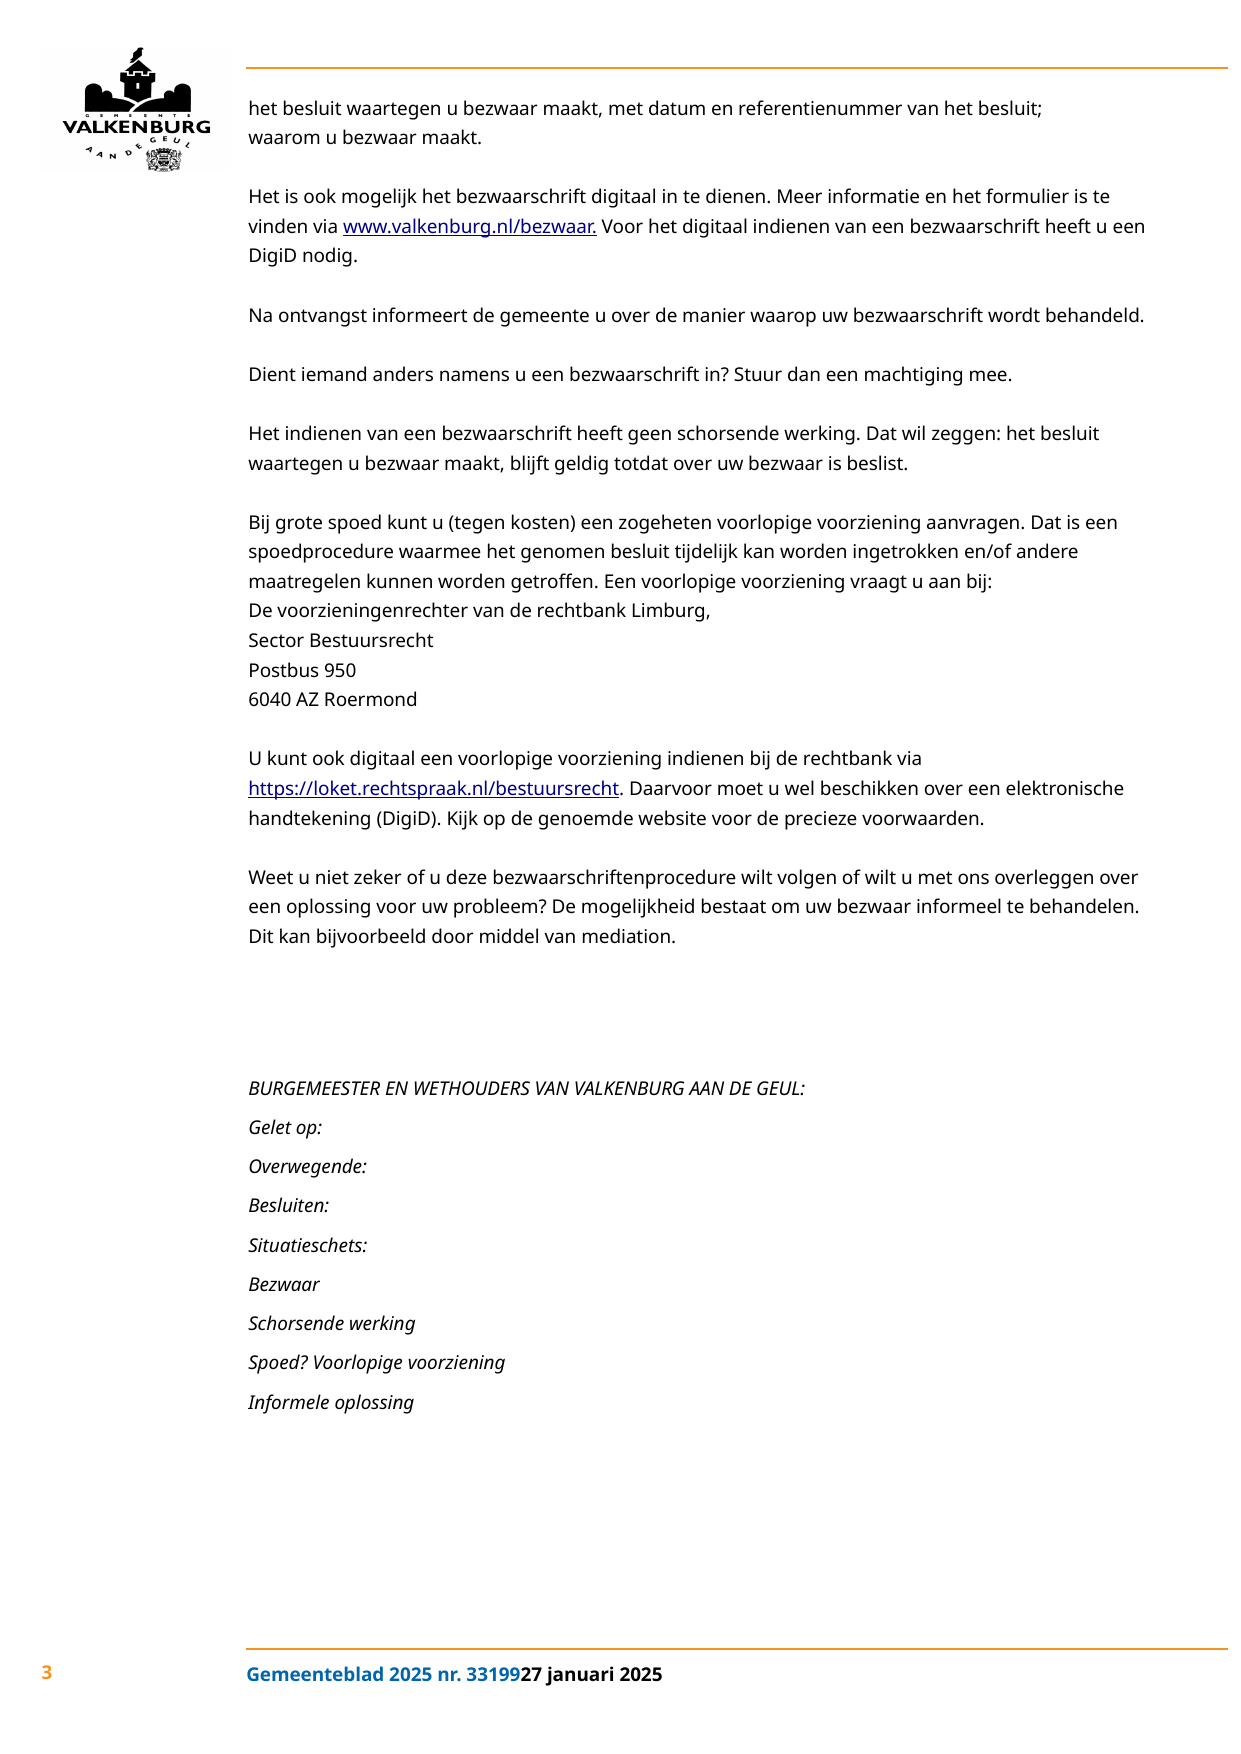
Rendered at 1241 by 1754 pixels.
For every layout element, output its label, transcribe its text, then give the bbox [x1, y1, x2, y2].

text Bij grote spoed kunt u (tegen kosten) een zogeheten voorlopige voorziening aanvragen. Dat is een spoedprocedure waarmee het genomen besluit tijdelijk kan worden ingetrokken en/of andere maatregelen kunnen worden getroffen. Een voorlopige voorziening vraagt u aan bij: [248, 509, 1152, 594]
text Dient iemand anders namens u een bezwaarschrift in? Stuur dan een machtiging mee. [248, 361, 1152, 387]
text Het is ook mogelijk het bezwaarschrift digitaal in te dienen. Meer informatie en het formulier is te vinden via www.valkenburg.nl/bezwaar. Voor het digitaal indienen van een bezwaarschrift heeft u een DigiD nodig. [248, 183, 1152, 268]
text De voorzieningenrechter van de rechtbank Limburg, [248, 598, 1152, 623]
text Postbus 950 [248, 657, 1152, 683]
text BURGEMEESTER EN WETHOUDERS VAN VALKENBURG AAN DE GEUL: [248, 1075, 1152, 1100]
text Sector Bestuursrecht [248, 627, 1152, 653]
text Besluiten: [248, 1192, 1152, 1218]
text Overwegende: [248, 1153, 1152, 1179]
text Het indienen van een bezwaarschrift heeft geen schorsende werking. Dat wil zeggen: het besluit waartegen u bezwaar maakt, blijft geldig totdat over uw bezwaar is beslist. [248, 420, 1152, 476]
text Bezwaar [248, 1271, 1152, 1297]
text Schorsende werking [248, 1310, 1152, 1336]
text waarom u bezwaar maakt. [248, 124, 1152, 150]
text 6040 AZ Roermond [248, 686, 1152, 712]
text Na ontvangst informeert de gemeente u over de manier waarop uw bezwaarschrift wordt behandeld. [248, 302, 1152, 328]
text het besluit waartegen u bezwaar maakt, met datum en referentienummer van het besluit; [248, 95, 1152, 121]
text U kunt ook digitaal een voorlopige voorziening indienen bij de rechtbank via https://loket.rechtspraak.nl/bestuursrecht. Daarvoor moet u wel beschikken over een elektronische handtekening (DigiD). Kijk op de genoemde website voor de precieze voorwaarden. [248, 746, 1152, 831]
picture [41, 47, 231, 172]
text Situatieschets: [248, 1232, 1152, 1257]
text Spoed? Voorlopige voorziening [248, 1349, 1152, 1375]
text Gelet op: [248, 1114, 1152, 1140]
text Informele oplossing [248, 1389, 1152, 1414]
text Weet u niet zeker of u deze bezwaarschriftenprocedure wilt volgen of wilt u met ons overleggen over een oplossing voor uw probleem? De mogelijkheid bestaat om uw bezwaar informeel te behandelen. Dit kan bijvoorbeeld door middel van mediation. [248, 864, 1152, 949]
